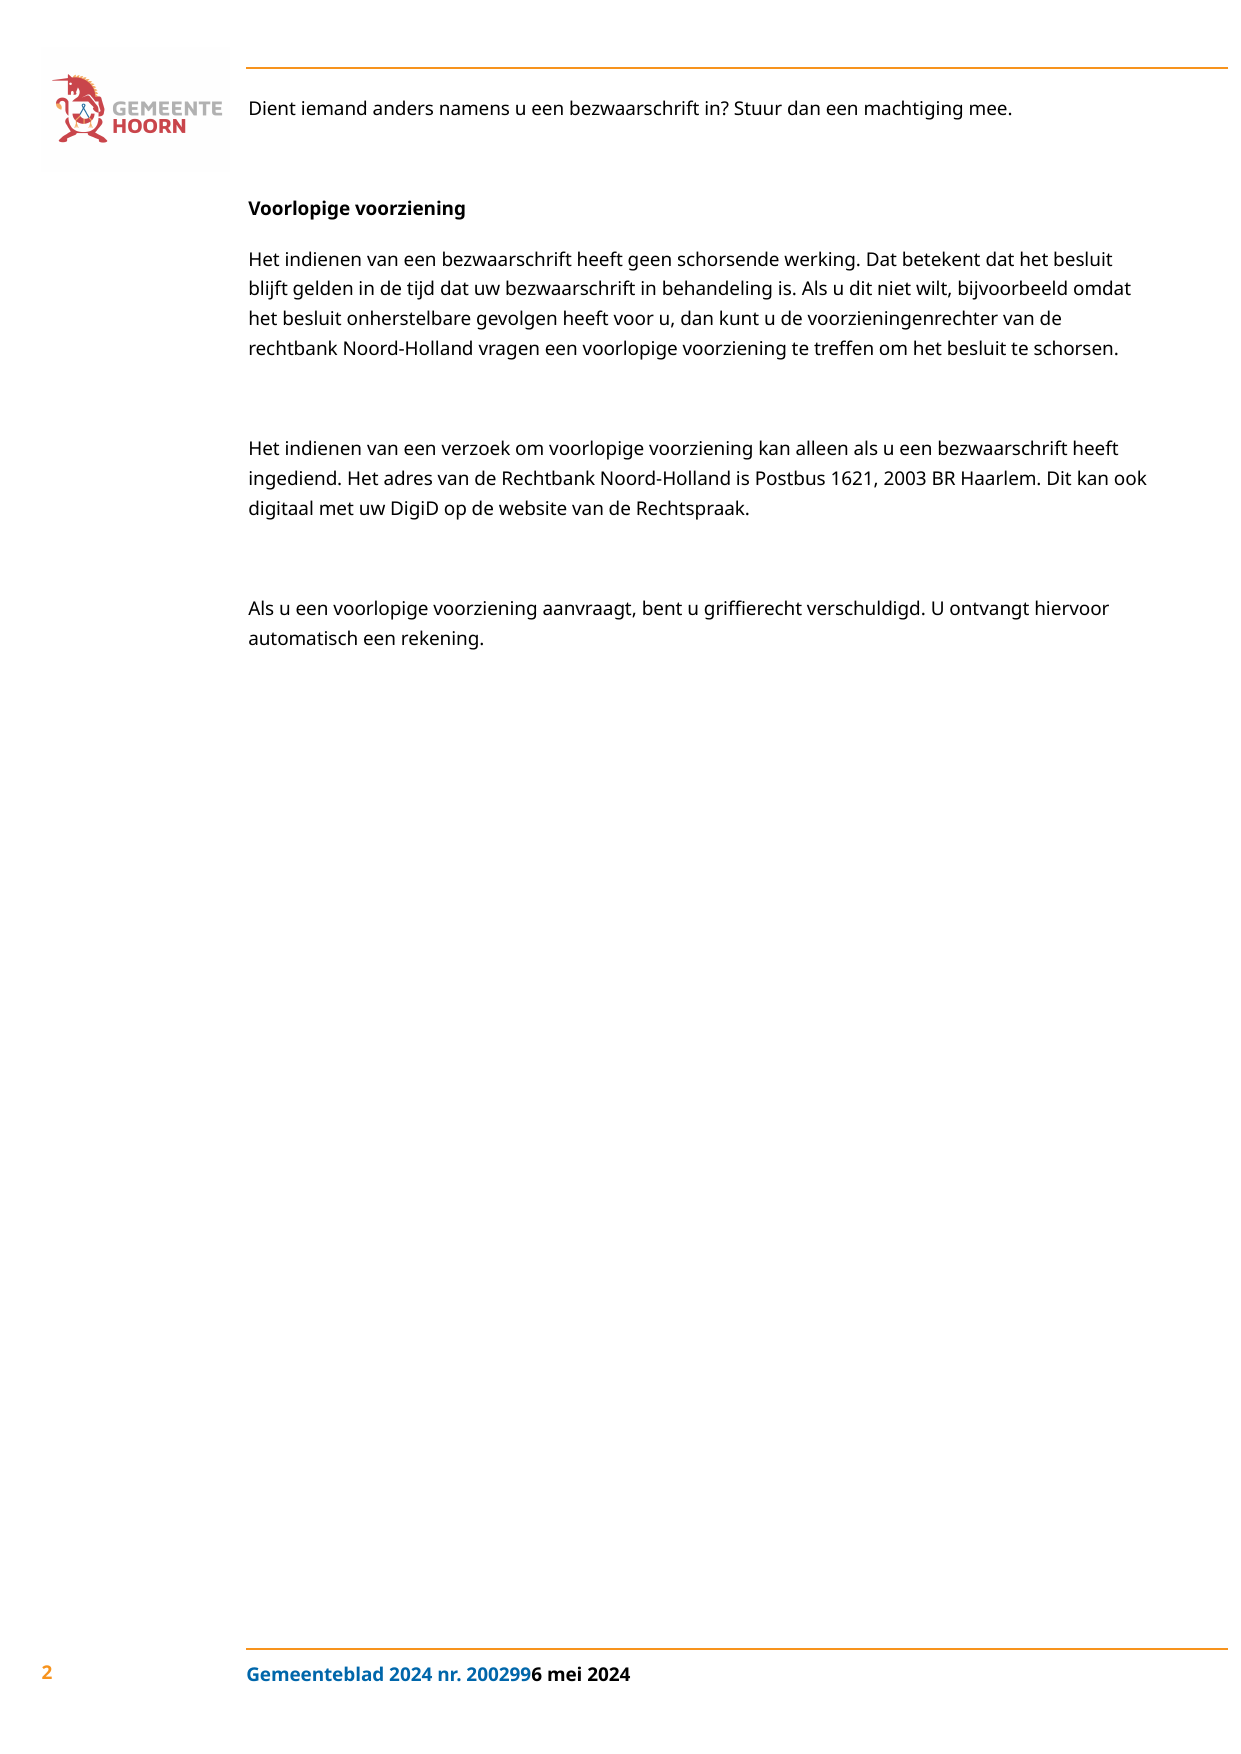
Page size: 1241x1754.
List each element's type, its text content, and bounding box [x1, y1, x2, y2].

text Het indienen van een bezwaarschrift heeft geen schorsende werking. Dat betekent dat het besluit blijft gelden in de tijd dat uw bezwaarschrift in behandeling is. Als u dit niet wilt, bijvoorbeeld omdat het besluit onherstelbare gevolgen heeft voor u, dan kunt u de voorzieningenrechter van de rechtbank Noord-Holland vragen een voorlopige voorziening te treffen om het besluit te schorsen. [248, 246, 1152, 361]
text Het indienen van een verzoek om voorlopige voorziening kan alleen als u een bezwaarschrift heeft ingediend. Het adres van de Rechtbank Noord-Holland is Postbus 1621, 2003 BR Haarlem. Dit kan ook digitaal met uw DigiD op de website van de Rechtspraak. [248, 436, 1152, 521]
text Als u een voorlopige voorziening aanvraagt, bent u griffierecht verschuldigd. U ontvangt hiervoor automatisch een rekening. [248, 596, 1152, 651]
picture [41, 47, 231, 172]
text Dient iemand anders namens u een bezwaarschrift in? Stuur dan een machtiging mee. [248, 95, 1152, 121]
text Voorlopige voorziening [248, 196, 1152, 221]
